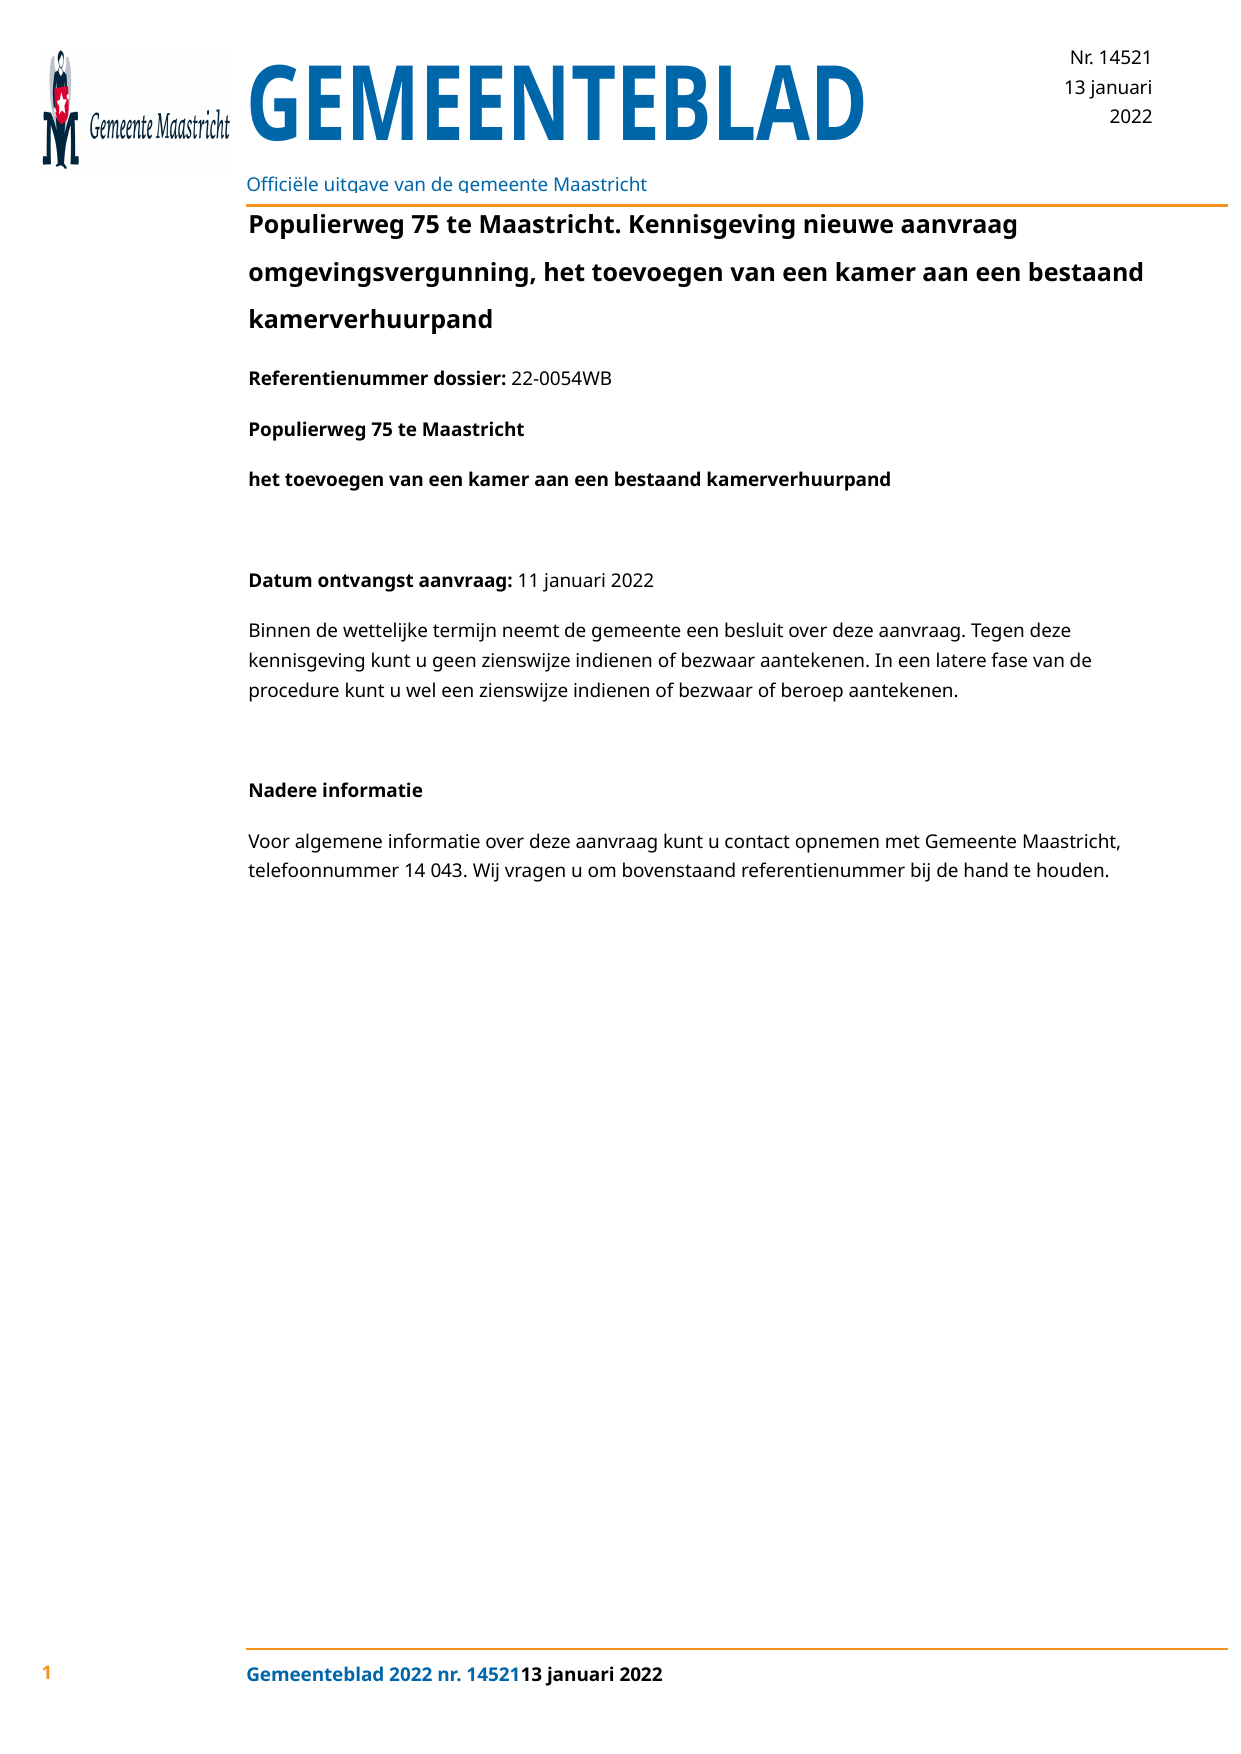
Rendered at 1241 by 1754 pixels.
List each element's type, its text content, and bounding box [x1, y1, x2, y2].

text Voor algemene informatie over deze aanvraag kunt u contact opnemen met Gemeente Maastricht, telefoonnummer 14 043. Wij vragen u om bovenstaand referentienummer bij de hand te houden. [248, 828, 1152, 883]
picture [41, 47, 231, 172]
text het toevoegen van een kamer aan een bestaand kamerverhuurpand [248, 466, 1152, 492]
text Nadere informatie [248, 778, 1152, 803]
text Populierweg 75 te Maastricht. Kennisgeving nieuwe aanvraag omgevingsvergunning, het toevoegen van een kamer aan een bestaand kamerverhuurpand [248, 207, 1152, 336]
text Populierweg 75 te Maastricht [248, 416, 1152, 442]
text Datum ontvangst aanvraag: 11 januari 2022 [248, 567, 1152, 593]
text Referentienummer dossier: 22-0054WB [248, 366, 1152, 391]
text Binnen de wettelijke termijn neemt de gemeente een besluit over deze aanvraag. Tegen deze kennisgeving kunt u geen zienswijze indienen of bezwaar aantekenen. In een latere fase van de procedure kunt u wel een zienswijze indienen of bezwaar of beroep aantekenen. [248, 618, 1152, 702]
